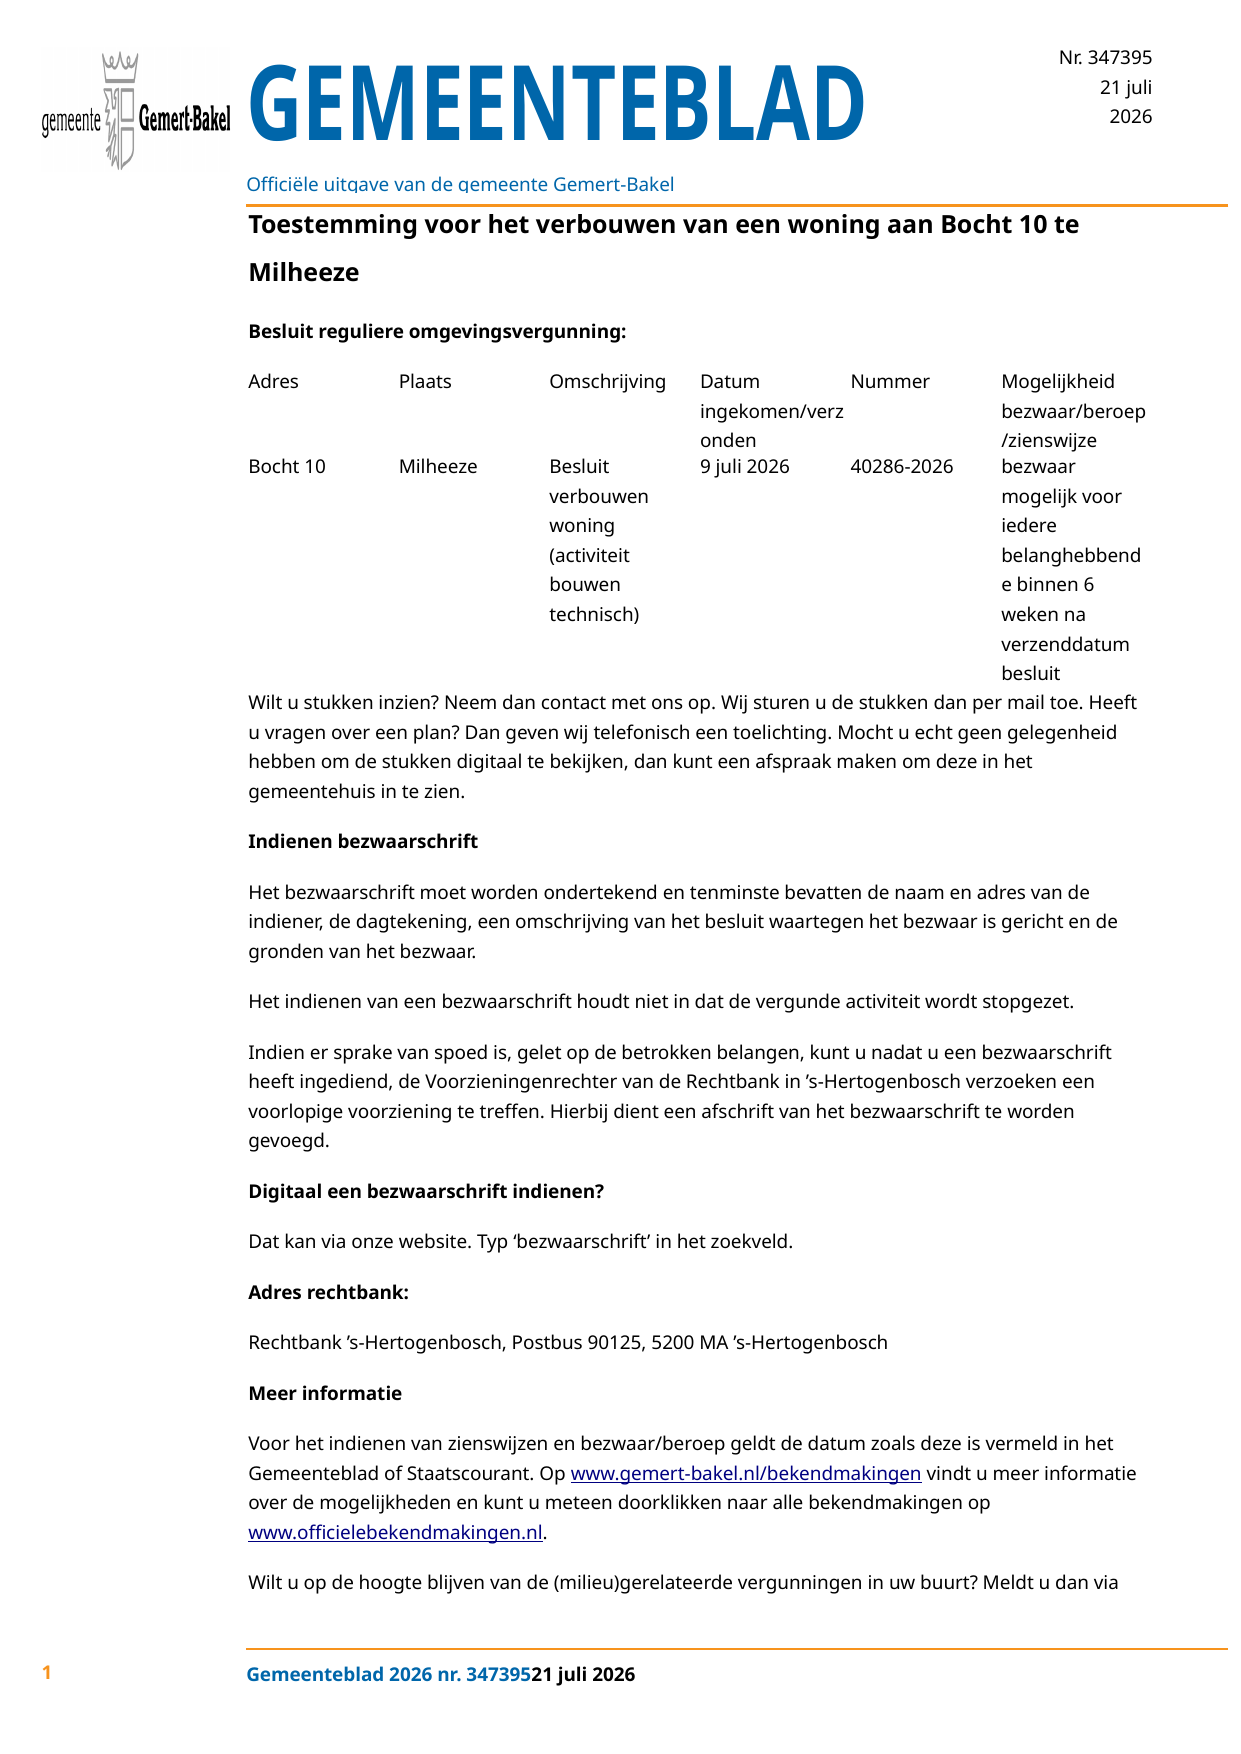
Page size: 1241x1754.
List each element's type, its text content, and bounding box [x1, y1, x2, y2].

table_header Datum ingekomen/verzonden [700, 369, 850, 453]
table_header Plaats [399, 369, 549, 453]
table_cell Milheeze [399, 453, 549, 686]
table_cell 9 juli 2026 [700, 453, 850, 686]
table_cell bezwaar mogelijk voor iedere belanghebbende binnen 6 weken na verzenddatum besluit [1001, 453, 1152, 686]
text Digitaal een bezwaarschrift indienen? [248, 1178, 1152, 1204]
table_cell 40286-2026 [850, 453, 1001, 686]
text Adres rechtbank: [248, 1279, 1152, 1305]
table_cell Bocht 10 [248, 453, 398, 686]
table_header Nummer [850, 369, 1001, 453]
text Indienen bezwaarschrift [248, 828, 1152, 854]
text Wilt u stukken inzien? Neem dan contact met ons op. Wij sturen u de stukken dan per mail toe. Heeft u vragen over een plan? Dan geven wij telefonisch een toelichting. Mocht u echt geen gelegenheid hebben om de stukken digitaal te bekijken, dan kunt een afspraak maken om deze in het gemeentehuis in te zien. [248, 689, 1152, 804]
text Besluit reguliere omgevingsvergunning: [248, 318, 1152, 344]
table_header Omschrijving [549, 369, 700, 453]
text Voor het indienen van zienswijzen en bezwaar/beroep geldt de datum zoals deze is vermeld in het Gemeenteblad of Staatscourant. Op www.gemert-bakel.nl/bekendmakingen vindt u meer informatie over de mogelijkheden en kunt u meteen doorklikken naar alle bekendmakingen op www.officielebekendmakingen.nl. [248, 1430, 1152, 1545]
table_header Mogelijkheid bezwaar/beroep/zienswijze [1001, 369, 1152, 453]
text Meer informatie [248, 1380, 1152, 1406]
text Rechtbank ’s-Hertogenbosch, Postbus 90125, 5200 MA ’s-Hertogenbosch [248, 1329, 1152, 1355]
text Het bezwaarschrift moet worden ondertekend en tenminste bevatten de naam en adres van de indiener, de dagtekening, een omschrijving van het besluit waartegen het bezwaar is gericht en de gronden van het bezwaar. [248, 879, 1152, 964]
table_cell Besluit verbouwen woning (activiteit bouwen technisch) [549, 453, 700, 686]
table_header Adres [248, 369, 398, 453]
text Toestemming voor het verbouwen van een woning aan Bocht 10 te Milheeze [248, 207, 1152, 288]
text Dat kan via onze website. Typ ‘bezwaarschrift’ in het zoekveld. [248, 1228, 1152, 1254]
text Het indienen van een bezwaarschrift houdt niet in dat de vergunde activiteit wordt stopgezet. [248, 988, 1152, 1014]
text Indien er sprake van spoed is, gelet op de betrokken belangen, kunt u nadat u een bezwaarschrift heeft ingediend, de Voorzieningenrechter van de Rechtbank in ’s-Hertogenbosch verzoeken een voorlopige voorziening te treffen. Hierbij dient een afschrift van het bezwaarschrift te worden gevoegd. [248, 1039, 1152, 1153]
picture [41, 47, 231, 172]
text Wilt u op de hoogte blijven van de (milieu)gerelateerde vergunningen in uw buurt? Meldt u dan via [248, 1569, 1152, 1595]
